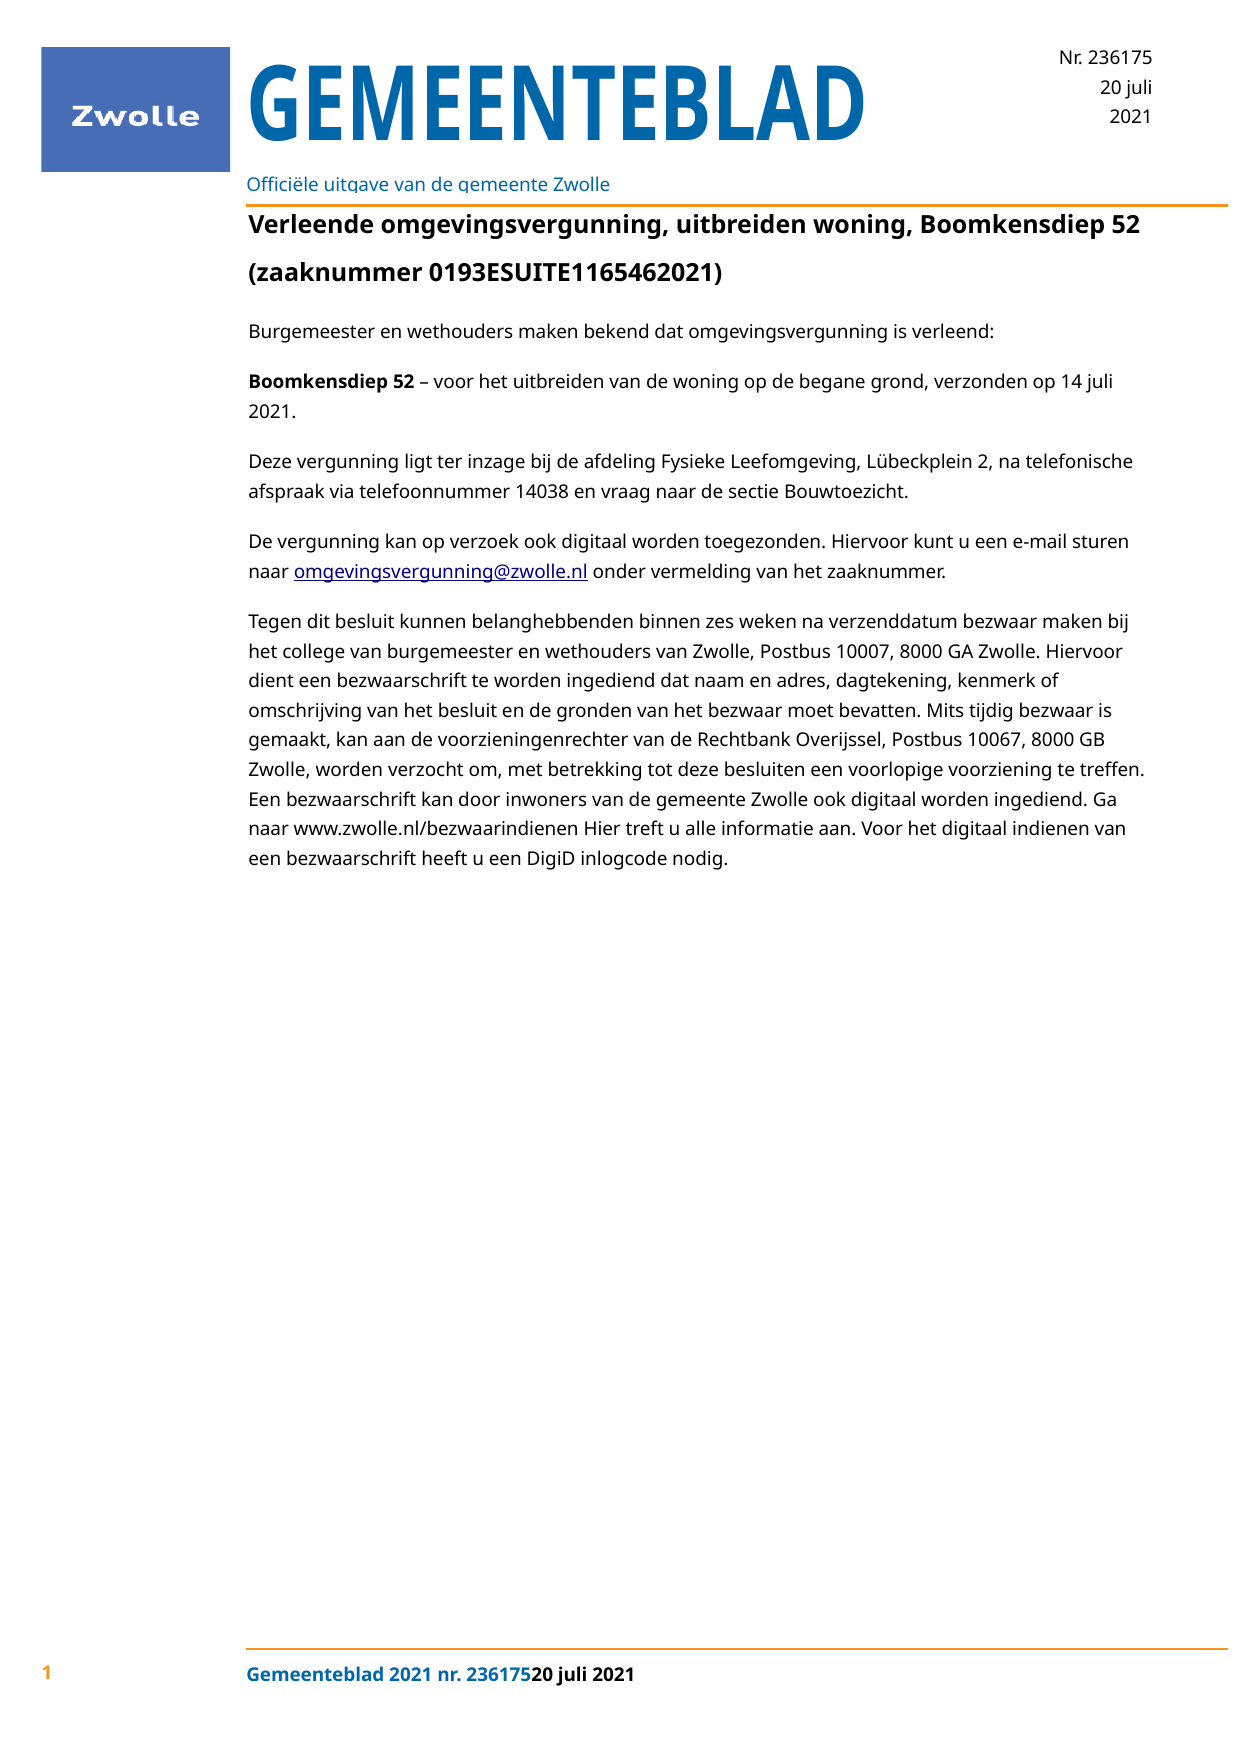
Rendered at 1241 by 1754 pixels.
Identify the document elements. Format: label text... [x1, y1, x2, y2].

text Deze vergunning ligt ter inzage bij de afdeling Fysieke Leefomgeving, Lübeckplein 2, na telefonische afspraak via telefoonnummer 14038 en vraag naar de sectie Bouwtoezicht. [248, 448, 1152, 504]
text Tegen dit besluit kunnen belanghebbenden binnen zes weken na verzenddatum bezwaar maken bij het college van burgemeester en wethouders van Zwolle, Postbus 10007, 8000 GA Zwolle. Hiervoor dient een bezwaarschrift te worden ingediend dat naam en adres, dagtekening, kenmerk of omschrijving van het besluit en de gronden van het bezwaar moet bevatten. Mits tijdig bezwaar is gemaakt, kan aan de voorzieningenrechter van de Rechtbank Overijssel, Postbus 10067, 8000 GB Zwolle, worden verzocht om, met betrekking tot deze besluiten een voorlopige voorziening te treffen. Een bezwaarschrift kan door inwoners van de gemeente Zwolle ook digitaal worden ingediend. Ga naar www.zwolle.nl/bezwaarindienen Hier treft u alle informatie aan. Voor het digitaal indienen van een bezwaarschrift heeft u een DigiD inlogcode nodig. [248, 608, 1152, 871]
text De vergunning kan op verzoek ook digitaal worden toegezonden. Hiervoor kunt u een e-mail sturen naar omgevingsvergunning@zwolle.nl onder vermelding van het zaaknummer. [248, 528, 1152, 584]
text Burgemeester en wethouders maken bekend dat omgevingsvergunning is verleend: [248, 318, 1152, 344]
text Boomkensdiep 52 – voor het uitbreiden van de woning op de begane grond, verzonden op 14 juli 2021. [248, 368, 1152, 424]
picture [41, 47, 231, 172]
text Verleende omgevingsvergunning, uitbreiden woning, Boomkensdiep 52 (zaaknummer 0193ESUITE1165462021) [248, 207, 1152, 288]
